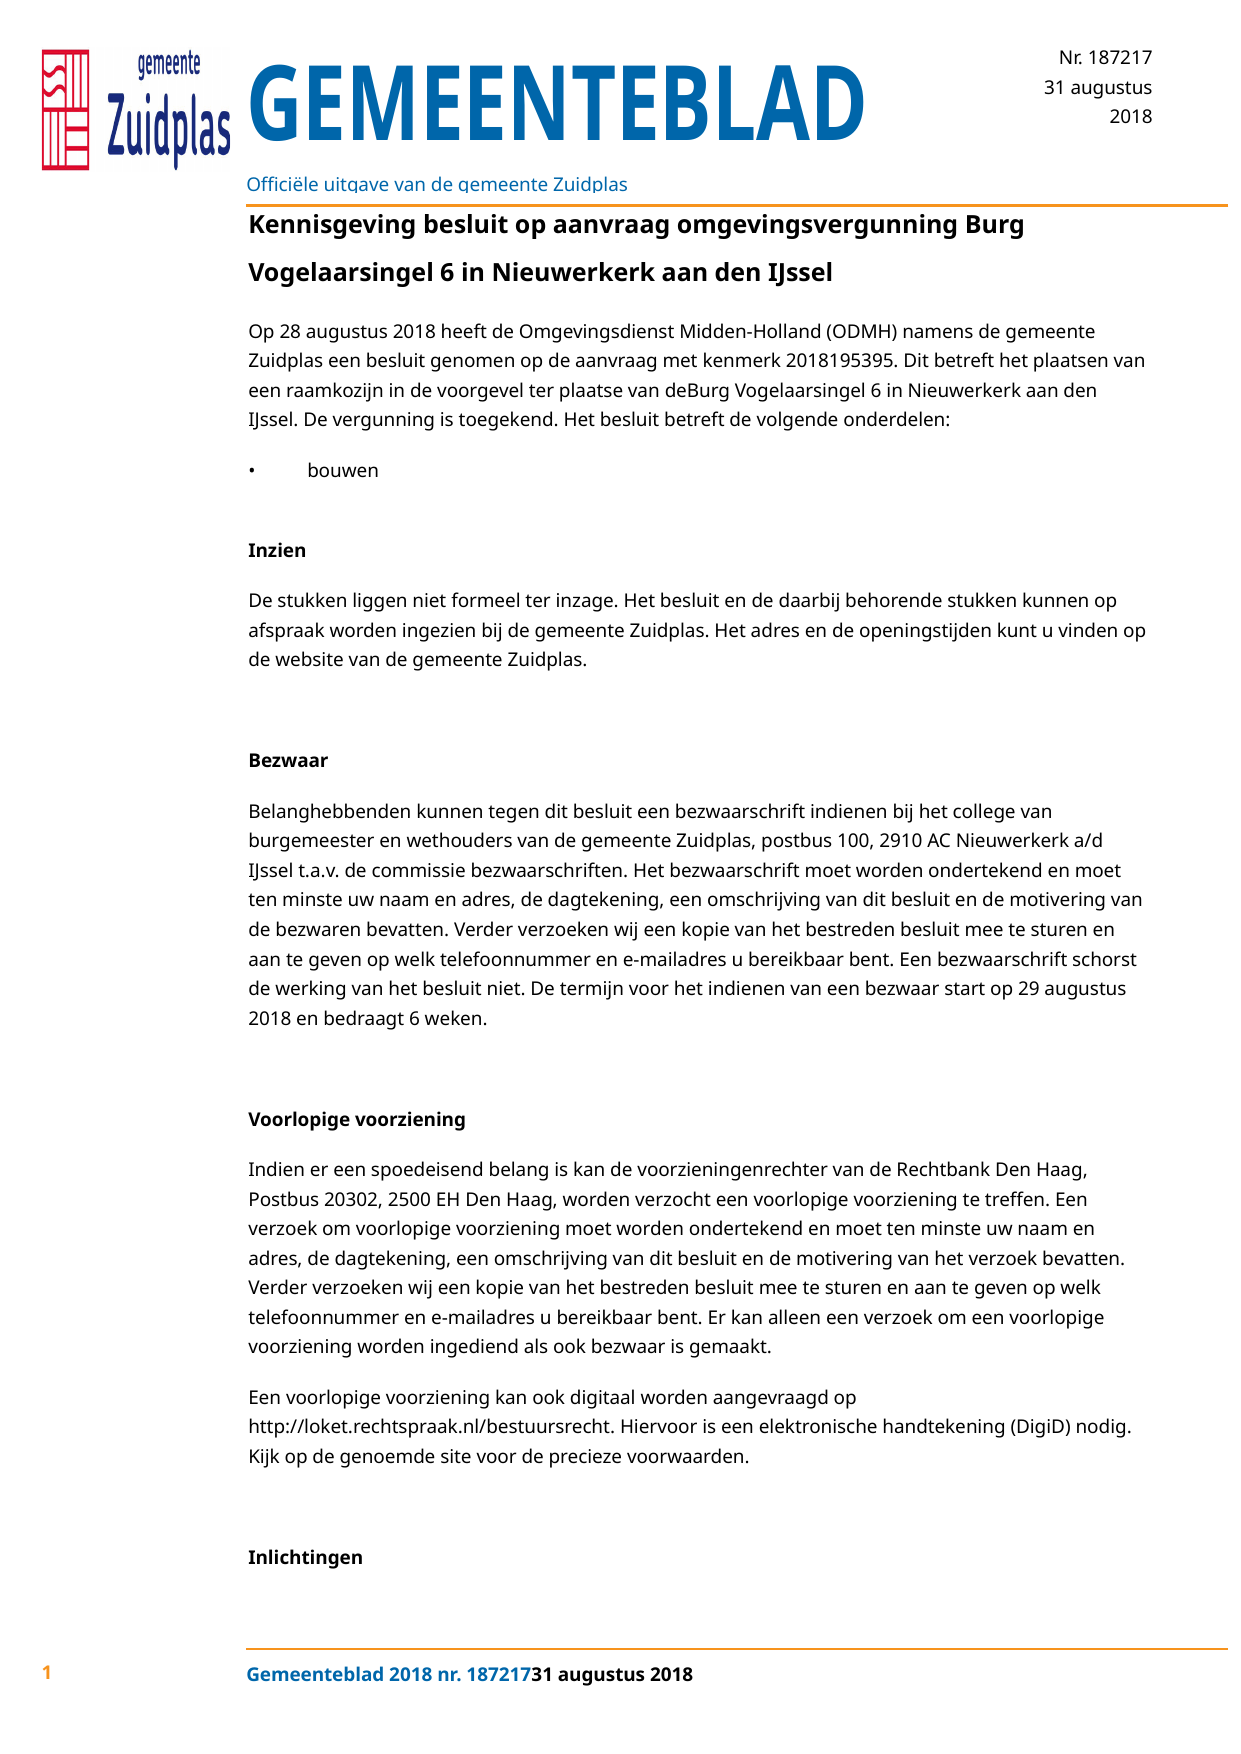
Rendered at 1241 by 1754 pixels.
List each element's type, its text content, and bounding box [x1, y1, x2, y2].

text Indien er een spoedeisend belang is kan de voorzieningenrechter van de Rechtbank Den Haag, Postbus 20302, 2500 EH Den Haag, worden verzocht een voorlopige voorziening te treffen. Een verzoek om voorlopige voorziening moet worden ondertekend en moet ten minste uw naam en adres, de dagtekening, een omschrijving van dit besluit en de motivering van het verzoek bevatten. Verder verzoeken wij een kopie van het bestreden besluit mee te sturen en aan te geven op welk telefoonnummer en e-mailadres u bereikbaar bent. Er kan alleen een verzoek om een voorlopige voorziening worden ingediend als ook bezwaar is gemaakt. [248, 1156, 1152, 1359]
picture [41, 47, 231, 172]
text Voorlopige voorziening [248, 1106, 1152, 1132]
text Inzien [248, 537, 1152, 563]
text De stukken liggen niet formeel ter inzage. Het besluit en de daarbij behorende stukken kunnen op afspraak worden ingezien bij de gemeente Zuidplas. Het adres en de openingstijden kunt u vinden op de website van de gemeente Zuidplas. [248, 587, 1152, 672]
text Inlichtingen [248, 1544, 1152, 1570]
text Een voorlopige voorziening kan ook digitaal worden aangevraagd op http://loket.rechtspraak.nl/bestuursrecht. Hiervoor is een elektronische handtekening (DigiD) nodig. Kijk op de genoemde site voor de precieze voorwaarden. [248, 1384, 1152, 1469]
list bouwen [248, 457, 1152, 483]
text Bezwaar [248, 747, 1152, 773]
text Kennisgeving besluit op aanvraag omgevingsvergunning Burg Vogelaarsingel 6 in Nieuwerkerk aan den IJssel [248, 207, 1152, 288]
text Belanghebbenden kunnen tegen dit besluit een bezwaarschrift indienen bij het college van burgemeester en wethouders van de gemeente Zuidplas, postbus 100, 2910 AC Nieuwerkerk a/d IJssel t.a.v. de commissie bezwaarschriften. Het bezwaarschrift moet worden ondertekend en moet ten minste uw naam en adres, de dagtekening, een omschrijving van dit besluit en de motivering van de bezwaren bevatten. Verder verzoeken wij een kopie van het bestreden besluit mee te sturen en aan te geven op welk telefoonnummer en e-mailadres u bereikbaar bent. Een bezwaarschrift schorst de werking van het besluit niet. De termijn voor het indienen van een bezwaar start op 29 augustus 2018 en bedraagt 6 weken. [248, 798, 1152, 1031]
text Op 28 augustus 2018 heeft de Omgevingsdienst Midden-Holland (ODMH) namens de gemeente Zuidplas een besluit genomen op de aanvraag met kenmerk 2018195395. Dit betreft het plaatsen van een raamkozijn in de voorgevel ter plaatse van deBurg Vogelaarsingel 6 in Nieuwerkerk aan den IJssel. De vergunning is toegekend. Het besluit betreft de volgende onderdelen: [248, 318, 1152, 432]
